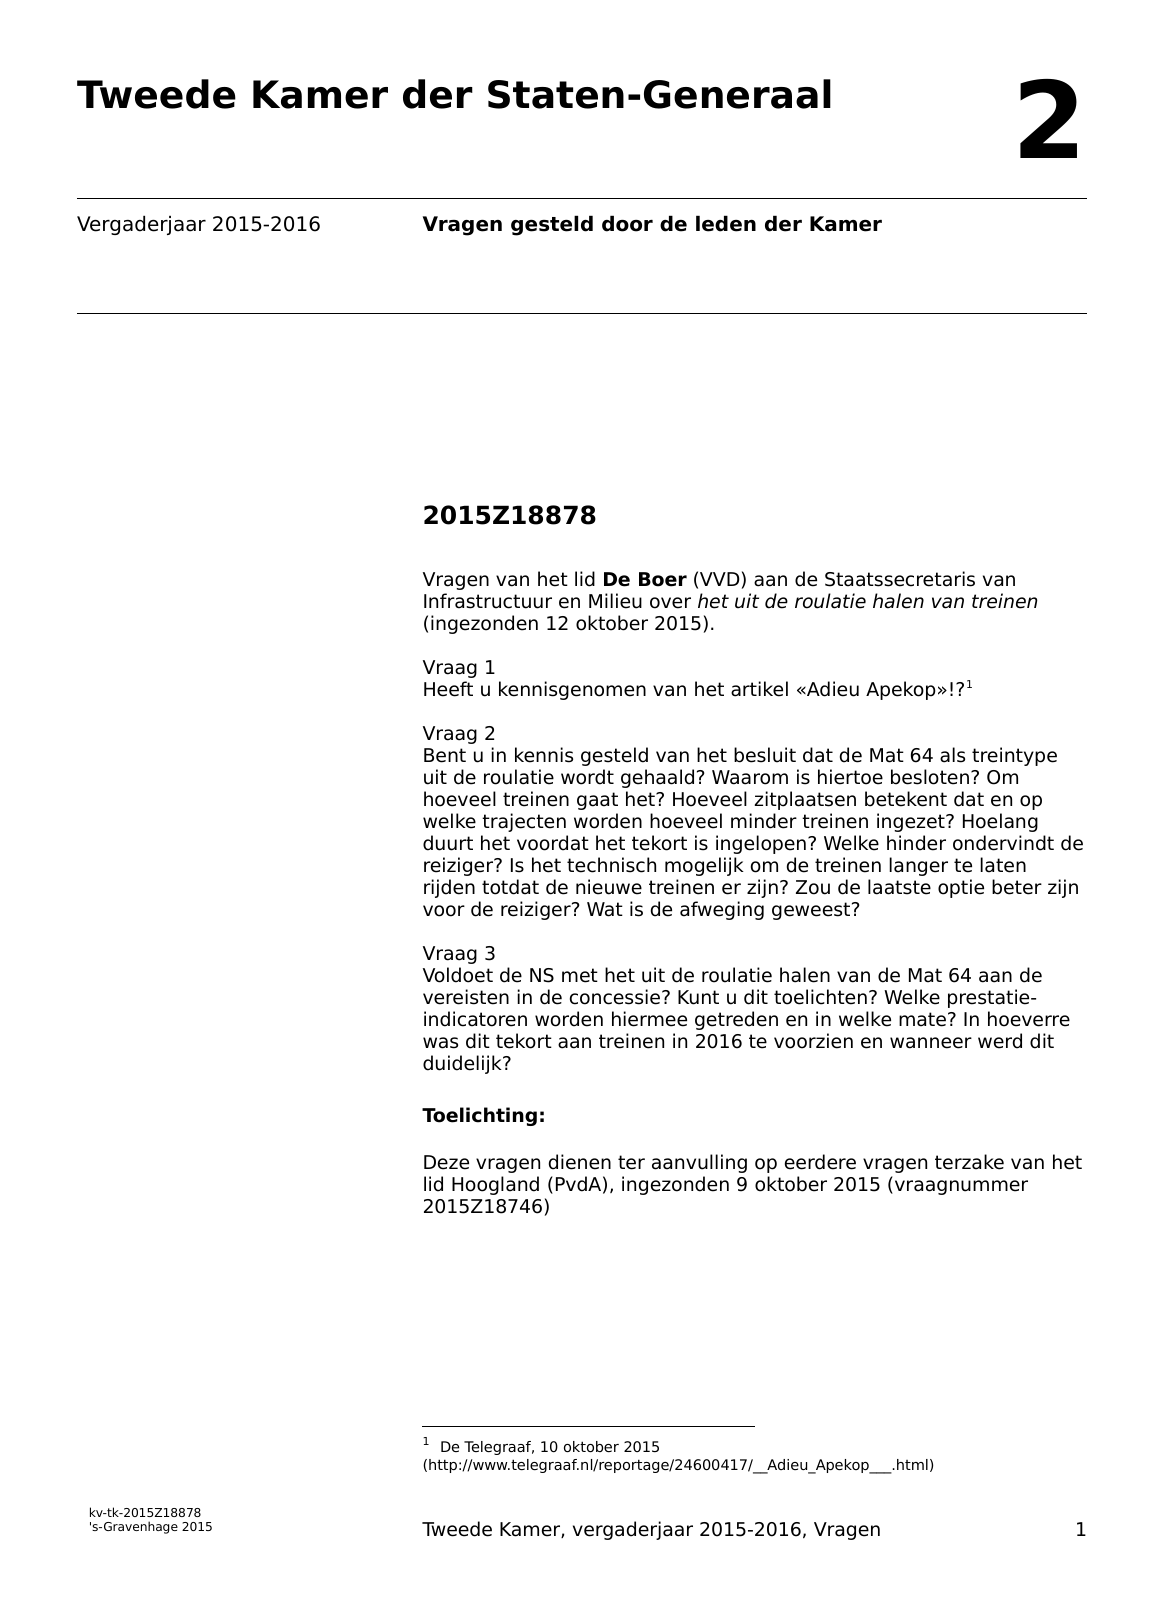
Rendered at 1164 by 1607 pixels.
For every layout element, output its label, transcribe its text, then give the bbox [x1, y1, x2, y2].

text Vraag 2 [422, 723, 1087, 745]
table_cell Vergaderjaar 2015-2016 [77, 199, 422, 313]
text Deze vragen dienen ter aanvulling op eerdere vragen terzake van het lid Hoogland (PvdA), ingezonden 9 oktober 2015 (vraagnummer 2015Z18746) [422, 1152, 1087, 1218]
text Bent u in kennis gesteld van het besluit dat de Mat 64 als treintype uit de roulatie wordt gehaald? Waarom is hiertoe besloten? Om hoeveel treinen gaat het? Hoeveel zitplaatsen betekent dat en op welke trajecten worden hoeveel minder treinen ingezet? Hoelang duurt het voordat het tekort is ingelopen? Welke hinder ondervindt de reiziger? Is het technisch mogelijk om de treinen langer te laten rijden totdat de nieuwe treinen er zijn? Zou de laatste optie beter zijn voor de reiziger? Wat is de afweging geweest? [422, 745, 1087, 921]
text Heeft u kennisgenomen van het artikel «Adieu Apekop»!? [422, 679, 1087, 701]
text 's-Gravenhage 2015 [88, 1520, 323, 1534]
text (http://www.telegraaf.nl/reportage/24600417/__Adieu_Apekop___.html) [422, 1457, 1087, 1474]
subtitle Toelichting: [422, 1105, 1087, 1127]
text kv-tk-2015Z18878 [88, 1506, 323, 1520]
text De Telegraaf, 10 oktober 2015 [422, 1435, 1087, 1457]
text Vragen van het lid De Boer (VVD) aan de Staatssecretaris van Infrastructuur en Milieu over het uit de roulatie halen van treinen (ingezonden 12 oktober 2015). [422, 569, 1087, 635]
table_header Tweede Kamer der Staten-Generaal [77, 59, 886, 198]
table_cell Vragen gesteld door de leden der Kamer [422, 199, 1087, 313]
table_header 2 [886, 59, 1087, 198]
text 2015Z18878 [422, 501, 1087, 531]
text Vraag 1 [422, 657, 1087, 679]
text Vraag 3 [422, 943, 1087, 965]
text Voldoet de NS met het uit de roulatie halen van de Mat 64 aan de vereisten in de concessie? Kunt u dit toelichten? Welke prestatie-indicatoren worden hiermee getreden en in welke mate? In hoeverre was dit tekort aan treinen in 2016 te voorzien en wanneer werd dit duidelijk? [422, 965, 1087, 1075]
